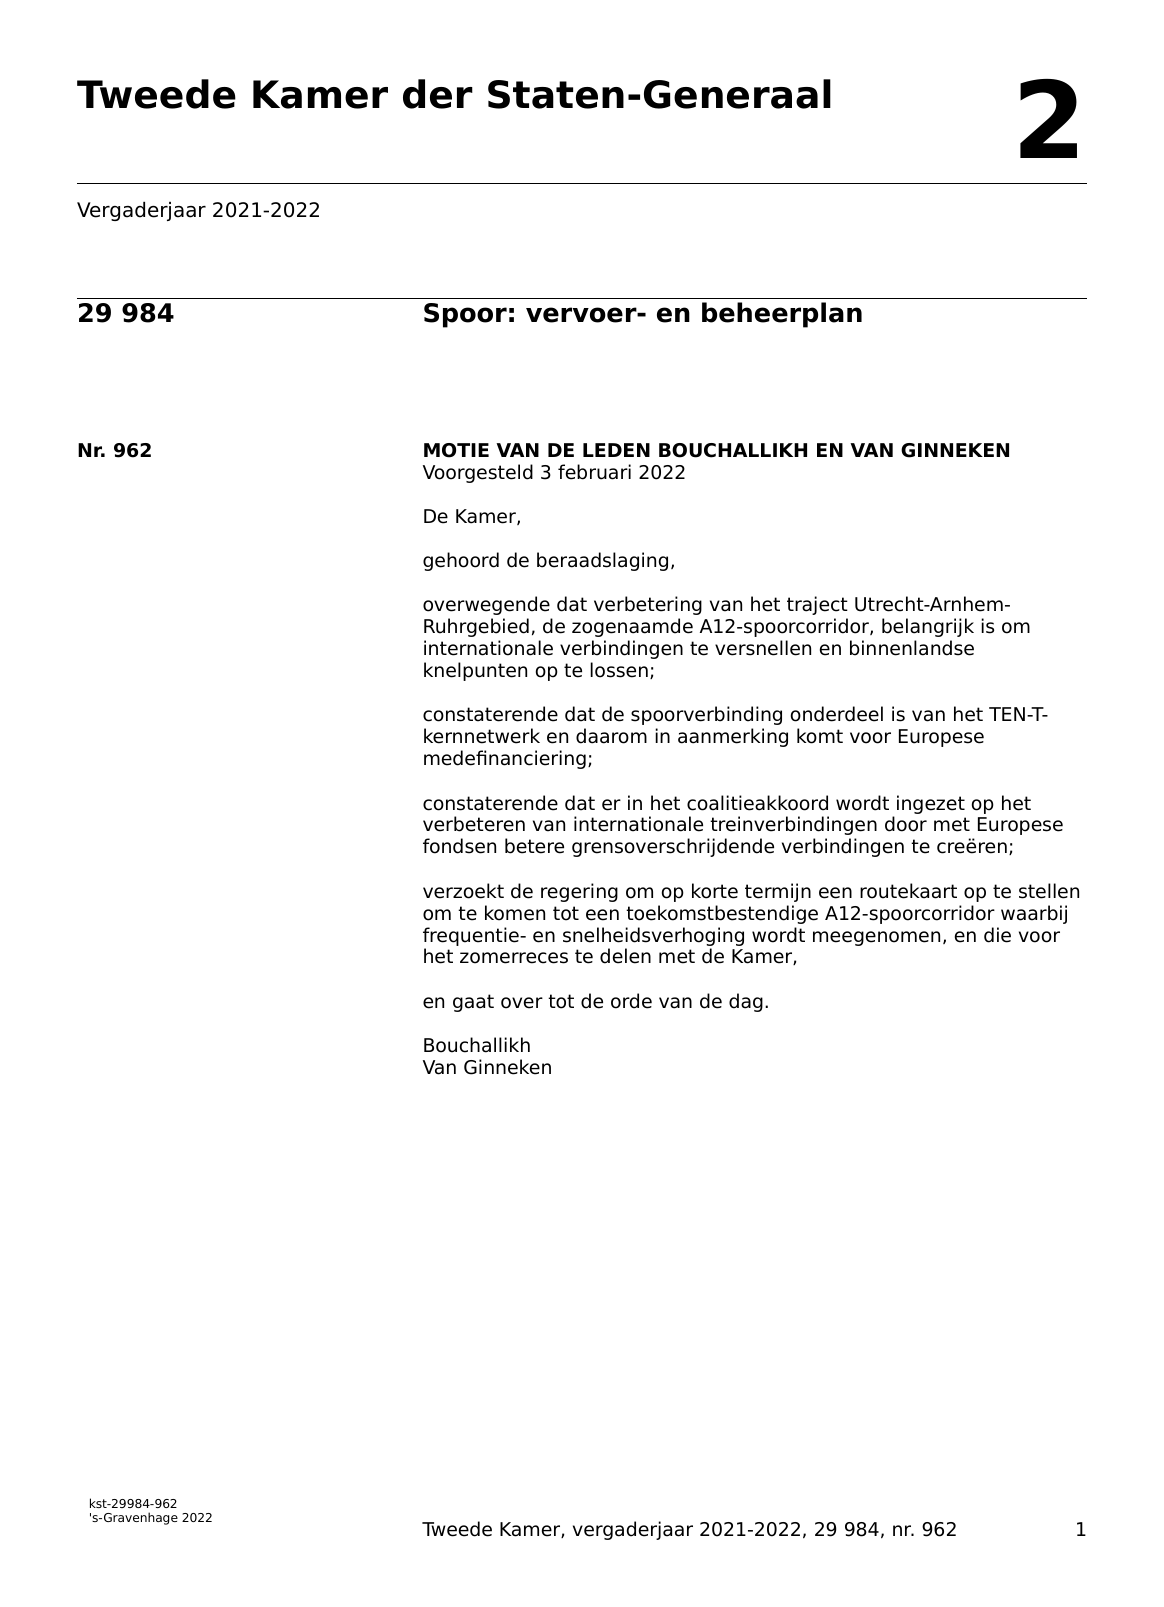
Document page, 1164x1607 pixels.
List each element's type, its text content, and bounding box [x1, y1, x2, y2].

text Voorgesteld 3 februari 2022 [422, 462, 1087, 484]
text Bouchallikh [422, 1035, 1087, 1057]
text constaterende dat er in het coalitieakkoord wordt ingezet op het verbeteren van internationale treinverbindingen door met Europese fondsen betere grensoverschrijdende verbindingen te creëren; [422, 792, 1087, 858]
table_header 2 [886, 59, 1087, 183]
text kst-29984-962 [88, 1497, 323, 1511]
text De Kamer, [422, 506, 1087, 528]
text en gaat over tot de orde van de dag. [422, 991, 1087, 1013]
text 's-Gravenhage 2022 [88, 1511, 323, 1525]
text Van Ginneken [422, 1057, 1087, 1079]
text verzoekt de regering om op korte termijn een routekaart op te stellen om te komen tot een toekomstbestendige A12-spoorcorridor waarbij frequentie- en snelheidsverhoging wordt meegenomen, en die voor het zomerreces te delen met de Kamer, [422, 881, 1087, 968]
table_cell Vergaderjaar 2021-2022 [77, 184, 1087, 298]
subtitle Nr. 962 MOTIE VAN DE LEDEN BOUCHALLIKH EN VAN GINNEKEN [77, 440, 1087, 462]
text overwegende dat verbetering van het traject Utrecht-Arnhem-Ruhrgebied, de zogenaamde A12-spoorcorridor, belangrijk is om internationale verbindingen te versnellen en binnenlandse knelpunten op te lossen; [422, 594, 1087, 682]
text gehoord de beraadslaging, [422, 550, 1087, 572]
subtitle 29 984 Spoor: vervoer- en beheerplan [77, 299, 1087, 329]
table_header Tweede Kamer der Staten-Generaal [77, 59, 886, 183]
text constaterende dat de spoorverbinding onderdeel is van het TEN-T-kernnetwerk en daarom in aanmerking komt voor Europese medefinanciering; [422, 704, 1087, 770]
